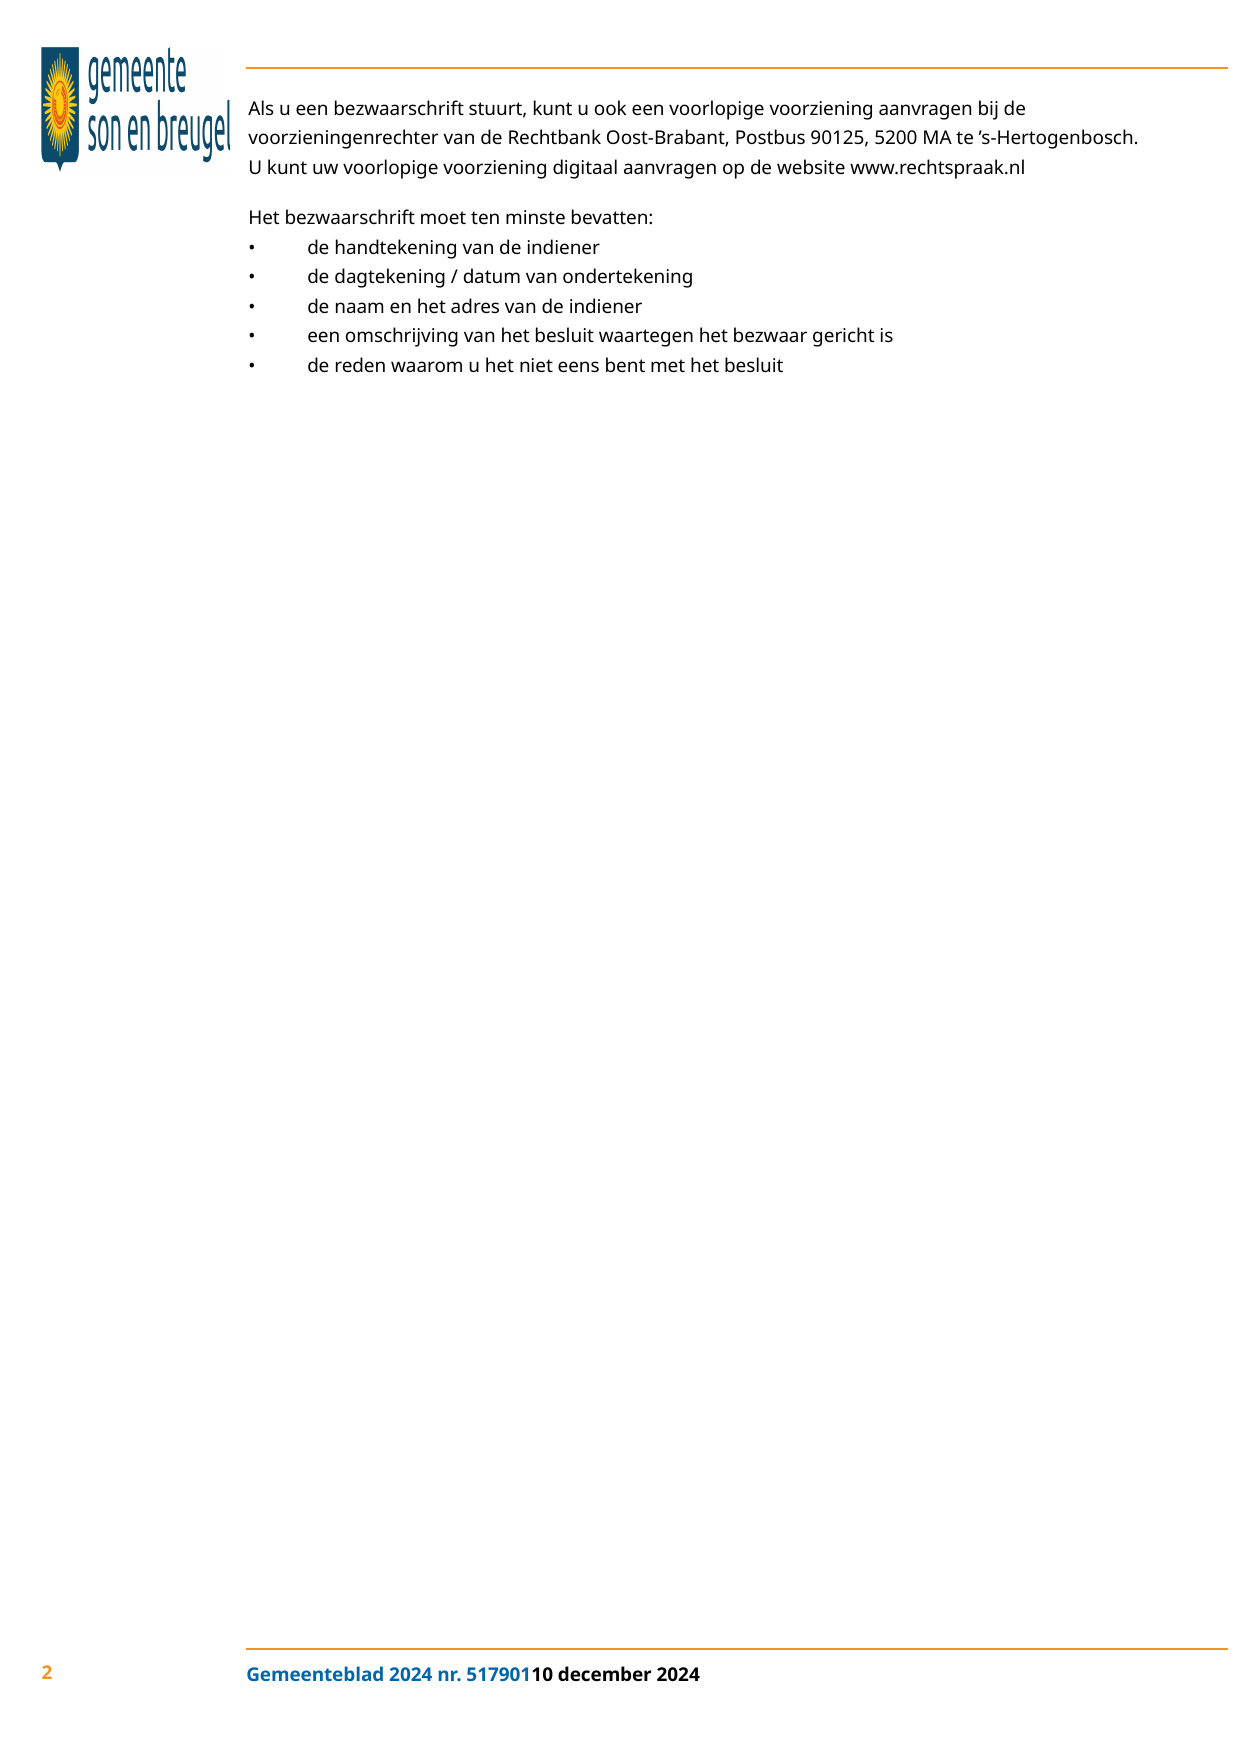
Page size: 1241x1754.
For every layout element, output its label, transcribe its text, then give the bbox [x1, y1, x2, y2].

list de naam en het adres van de indiener [248, 293, 1152, 319]
picture [41, 47, 231, 172]
text Het bezwaarschrift moet ten minste bevatten: [248, 204, 1152, 230]
list de dagtekening / datum van ondertekening [248, 263, 1152, 289]
list de reden waarom u het niet eens bent met het besluit [248, 352, 1152, 378]
list de handtekening van de indiener [248, 234, 1152, 260]
text Als u een bezwaarschrift stuurt, kunt u ook een voorlopige voorziening aanvragen bij de voorzieningenrechter van de Rechtbank Oost-Brabant, Postbus 90125, 5200 MA te ’s-Hertogenbosch. U kunt uw voorlopige voorziening digitaal aanvragen op de website www.rechtspraak.nl [248, 95, 1152, 180]
list een omschrijving van het besluit waartegen het bezwaar gericht is [248, 323, 1152, 348]
